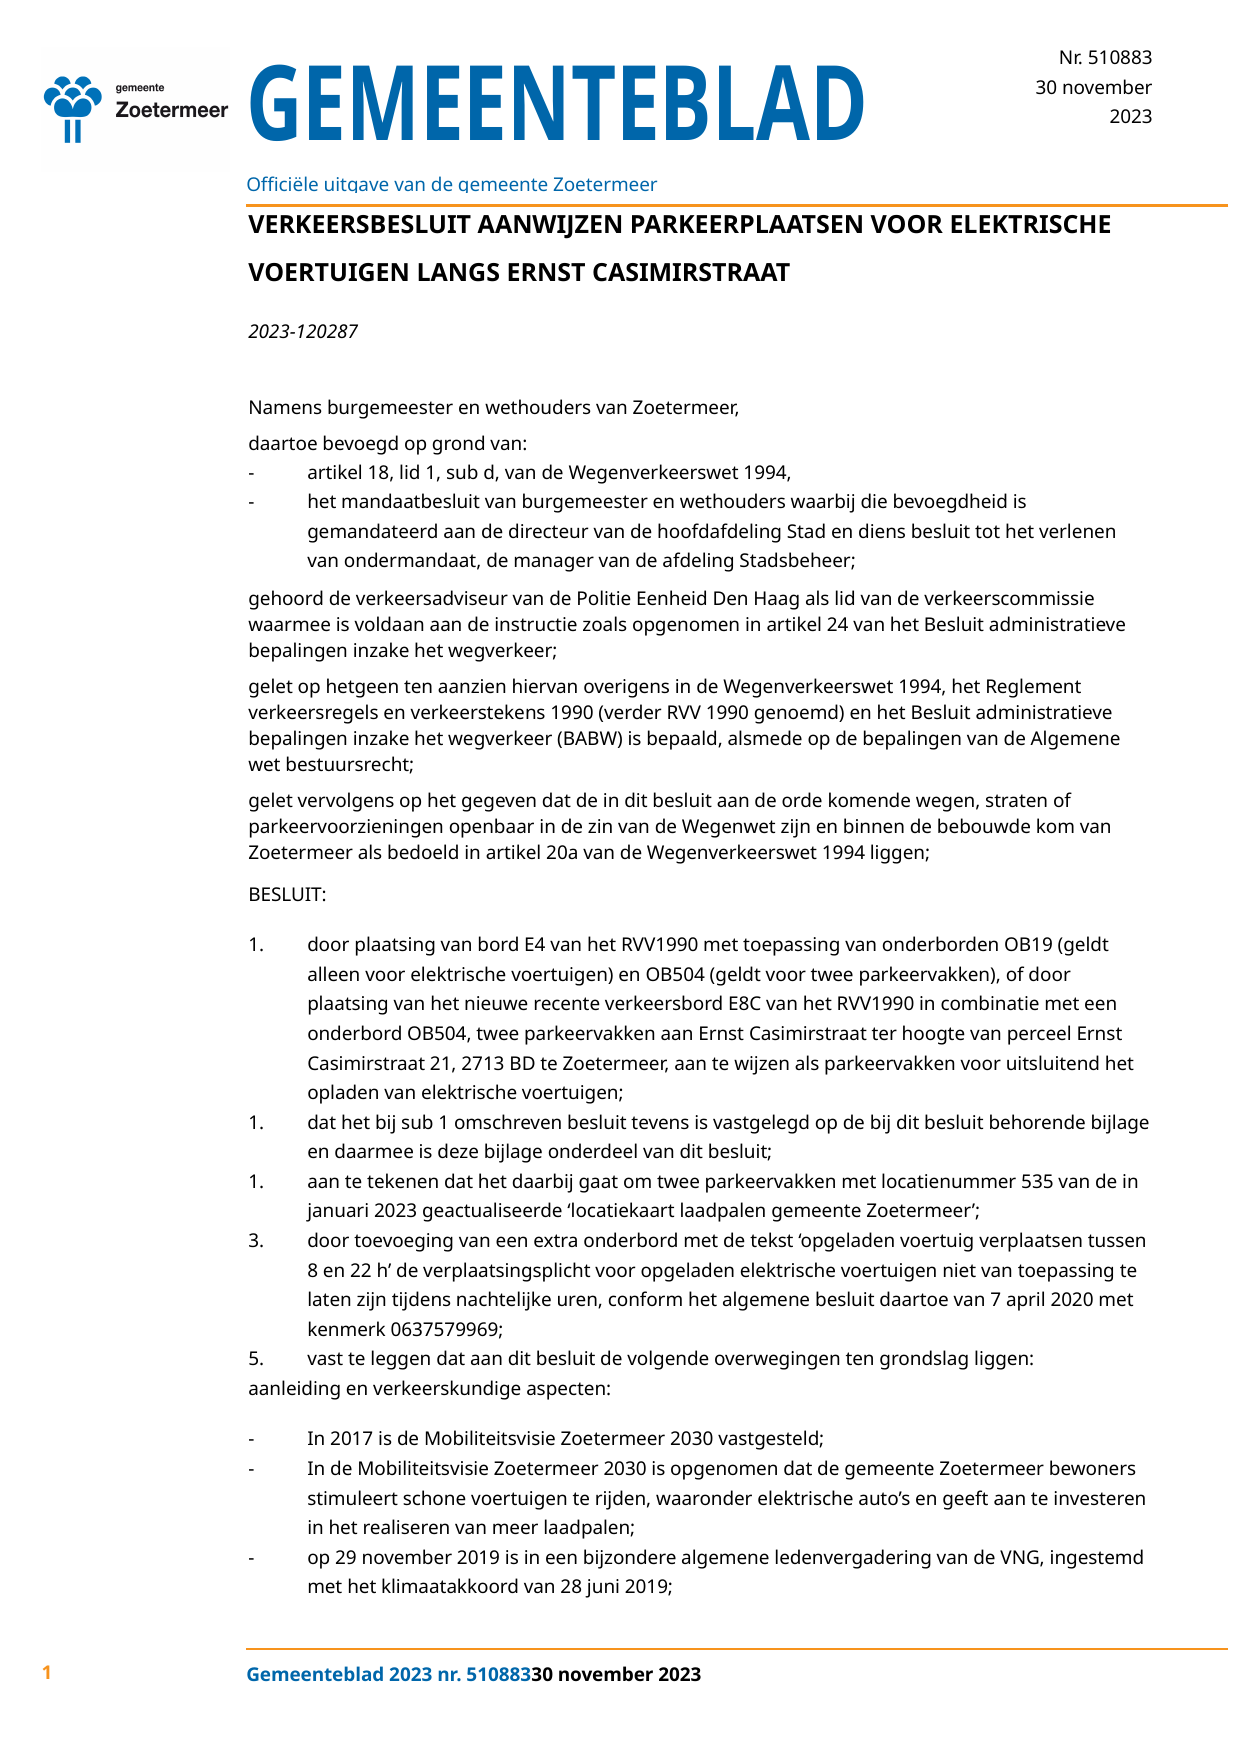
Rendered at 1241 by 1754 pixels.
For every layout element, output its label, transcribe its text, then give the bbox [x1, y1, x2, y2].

list door toevoeging van een extra onderbord met de tekst ‘opgeladen voertuig verplaatsen tussen 8 en 22 h’ de verplaatsingsplicht voor opgeladen elektrische voertuigen niet van toepassing te laten zijn tijdens nachtelijke uren, conform het algemene besluit daartoe van 7 april 2020 met kenmerk 0637579969; [248, 1227, 1152, 1342]
list aan te tekenen dat het daarbij gaat om twee parkeervakken met locatienummer 535 van de in januari 2023 geactualiseerde ‘locatiekaart laadpalen gemeente Zoetermeer’; [248, 1168, 1152, 1223]
text gelet vervolgens op het gegeven dat de in dit besluit aan de orde komende wegen, straten of parkeervoorzieningen openbaar in de zin van de Wegenwet zijn en binnen de bebouwde kom van Zoetermeer als bedoeld in artikel 20a van de Wegenverkeerswet 1994 liggen; [248, 788, 1152, 865]
text gelet op hetgeen ten aanzien hiervan overigens in de Wegenverkeerswet 1994, het Reglement verkeersregels en verkeerstekens 1990 (verder RVV 1990 genoemd) en het Besluit administratieve bepalingen inzake het wegverkeer (BABW) is bepaald, alsmede op de bepalingen van de Algemene wet bestuursrecht; [248, 674, 1152, 777]
list vast te leggen dat aan dit besluit de volgende overwegingen ten grondslag liggen: [248, 1346, 1152, 1371]
list In 2017 is de Mobiliteitsvisie Zoetermeer 2030 vastgesteld; [248, 1426, 1152, 1451]
text aanleiding en verkeerskundige aspecten: [248, 1375, 1152, 1401]
text 2023-120287 [248, 318, 1152, 344]
list dat het bij sub 1 omschreven besluit tevens is vastgelegd op de bij dit besluit behorende bijlage en daarmee is deze bijlage onderdeel van dit besluit; [248, 1109, 1152, 1164]
text daartoe bevoegd op grond van: [248, 431, 1152, 456]
list het mandaatbesluit van burgemeester en wethouders waarbij die bevoegdheid is gemandateerd aan de directeur van de hoofdafdeling Stad en diens besluit tot het verlenen van ondermandaat, de manager van de afdeling Stadsbeheer; [248, 488, 1152, 573]
text BESLUIT: [248, 881, 1152, 907]
text Namens burgemeester en wethouders van Zoetermeer, [248, 394, 1152, 420]
list artikel 18, lid 1, sub d, van de Wegenverkeerswet 1994, [248, 459, 1152, 485]
list In de Mobiliteitsvisie Zoetermeer 2030 is opgenomen dat de gemeente Zoetermeer bewoners stimuleert schone voertuigen te rijden, waaronder elektrische auto’s en geeft aan te investeren in het realiseren van meer laadpalen; [248, 1455, 1152, 1540]
text gehoord de verkeersadviseur van de Politie Eenheid Den Haag als lid van de verkeerscommissie waarmee is voldaan aan de instructie zoals opgenomen in artikel 24 van het Besluit administratieve bepalingen inzake het wegverkeer; [248, 586, 1152, 663]
text VERKEERSBESLUIT AANWIJZEN PARKEERPLAATSEN VOOR ELEKTRISCHE VOERTUIGEN LANGS ERNST CASIMIRSTRAAT [248, 207, 1152, 288]
list op 29 november 2019 is in een bijzondere algemene ledenvergadering van de VNG, ingestemd met het klimaatakkoord van 28 juni 2019; [248, 1544, 1152, 1599]
list door plaatsing van bord E4 van het RVV1990 met toepassing van onderborden OB19 (geldt alleen voor elektrische voertuigen) en OB504 (geldt voor twee parkeervakken), of door plaatsing van het nieuwe recente verkeersbord E8C van het RVV1990 in combinatie met een onderbord OB504, twee parkeervakken aan Ernst Casimirstraat ter hoogte van perceel Ernst Casimirstraat 21, 2713 BD te Zoetermeer, aan te wijzen als parkeervakken voor uitsluitend het opladen van elektrische voertuigen; [248, 931, 1152, 1105]
picture [41, 47, 231, 172]
